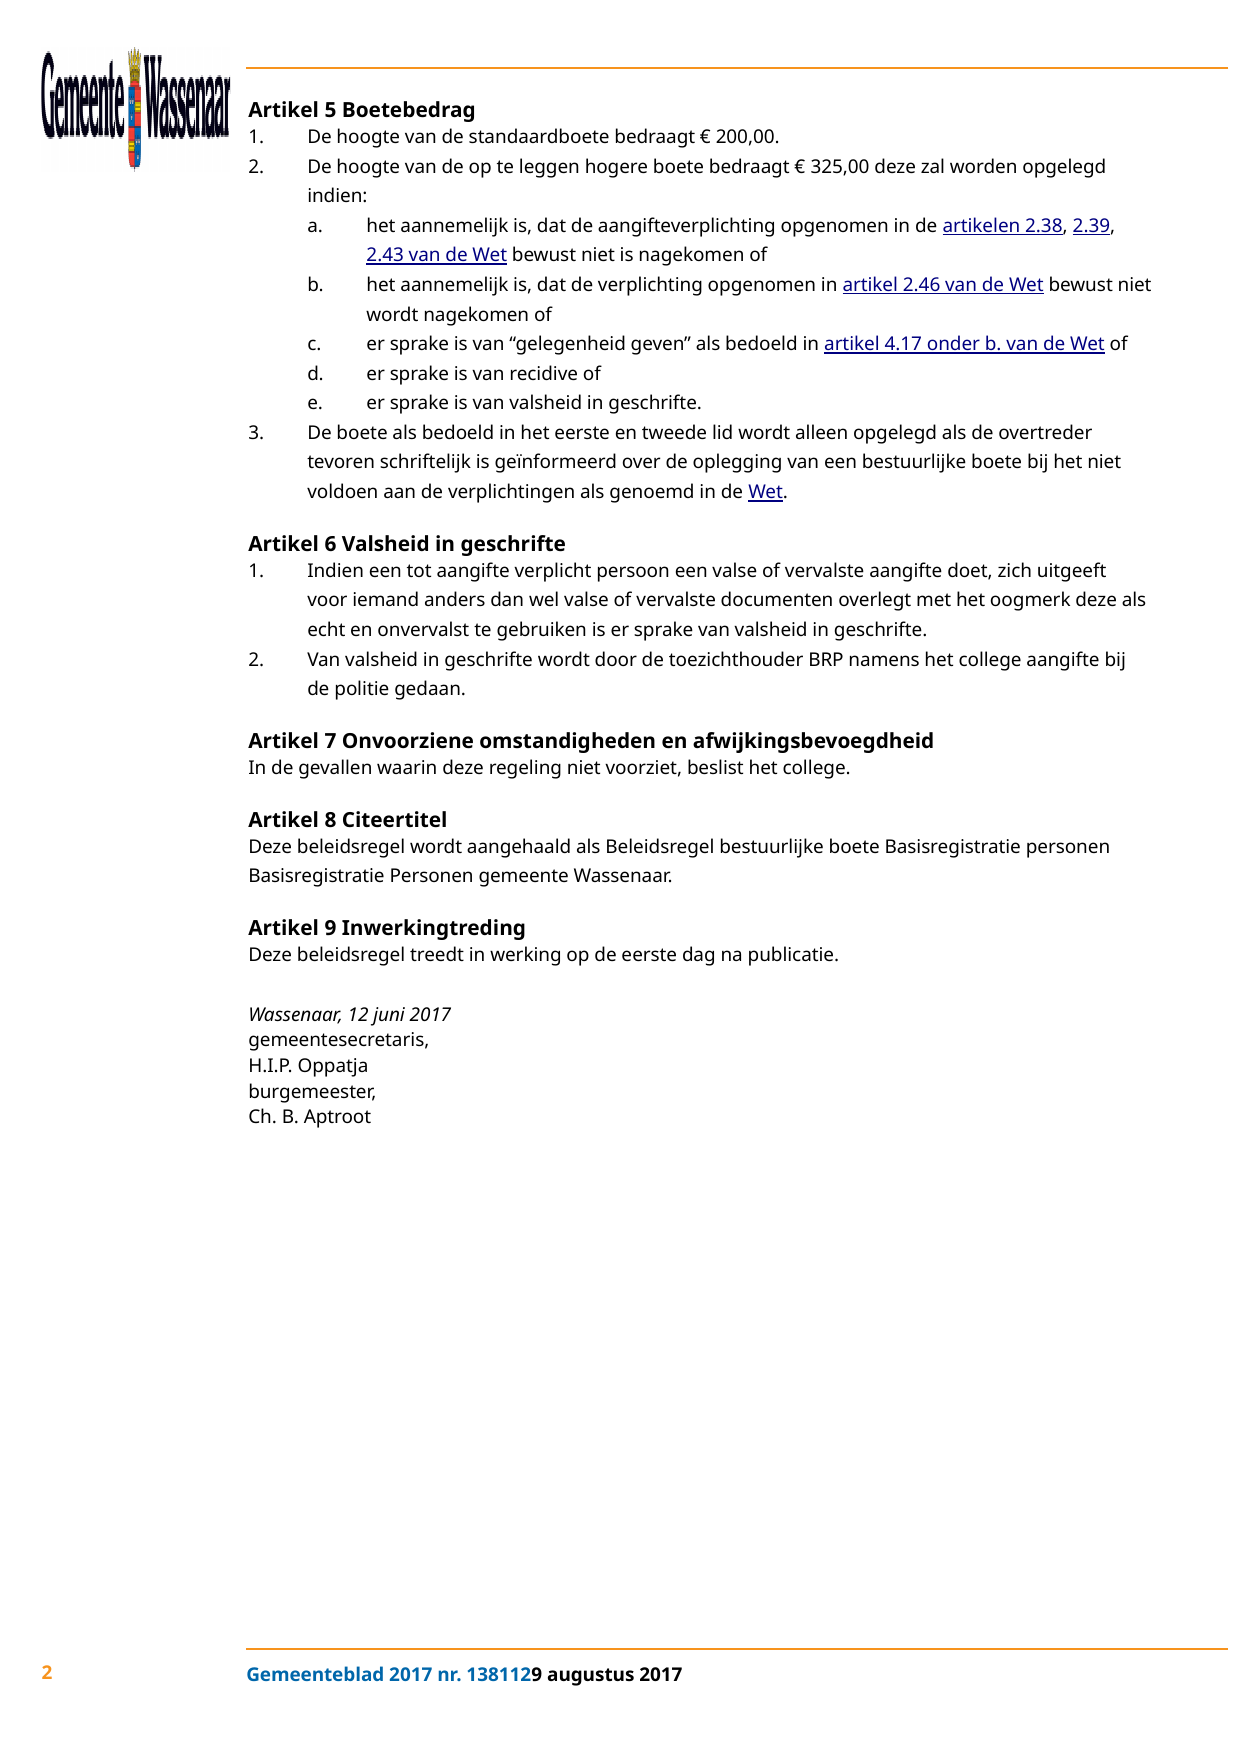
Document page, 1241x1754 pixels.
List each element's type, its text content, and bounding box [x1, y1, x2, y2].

text Artikel 7 Onvoorziene omstandigheden en afwijkingsbevoegdheid [248, 726, 1152, 754]
text Deze beleidsregel wordt aangehaald als Beleidsregel bestuurlijke boete Basisregistratie personen Basisregistratie Personen gemeente Wassenaar. [248, 833, 1152, 888]
text gemeentesecretaris, [248, 1026, 1152, 1052]
list het aannemelijk is, dat de verplichting opgenomen in artikel 2.46 van de Wet bewust niet wordt nagekomen of [307, 271, 1152, 326]
list De hoogte van de standaardboete bedraagt € 200,00. [248, 123, 1152, 149]
list het aannemelijk is, dat de aangifteverplichting opgenomen in de artikelen 2.38, 2.39, 2.43 van de Wet bewust niet is nagekomen of [307, 212, 1152, 267]
text Ch. B. Aptroot [248, 1104, 1152, 1129]
list Indien een tot aangifte verplicht persoon een valse of vervalste aangifte doet, zich uitgeeft voor iemand anders dan wel valse of vervalste documenten overlegt met het oogmerk deze als echt en onvervalst te gebruiken is er sprake van valsheid in geschrifte. [248, 557, 1152, 642]
text burgemeester, [248, 1078, 1152, 1104]
picture [41, 47, 231, 172]
text H.I.P. Oppatja [248, 1052, 1152, 1078]
text Artikel 8 Citeertitel [248, 805, 1152, 833]
text In de gevallen waarin deze regeling niet voorziet, beslist het college. [248, 754, 1152, 780]
text Deze beleidsregel treedt in werking op de eerste dag na publicatie. [248, 942, 1152, 967]
list er sprake is van valsheid in geschrifte. [307, 389, 1152, 415]
text Wassenaar, 12 juni 2017 [248, 1001, 1152, 1026]
list er sprake is van “gelegenheid geven” als bedoeld in artikel 4.17 onder b. van de Wet of [307, 330, 1152, 356]
text Artikel 6 Valsheid in geschrifte [248, 529, 1152, 557]
list De boete als bedoeld in het eerste en tweede lid wordt alleen opgelegd als de overtreder tevoren schriftelijk is geïnformeerd over de oplegging van een bestuurlijke boete bij het niet voldoen aan de verplichtingen als genoemd in de Wet. [248, 419, 1152, 504]
list De hoogte van de op te leggen hogere boete bedraagt € 325,00 deze zal worden opgelegd indien: [248, 153, 1152, 208]
list er sprake is van recidive of [307, 360, 1152, 386]
text Artikel 5 Boetebedrag [248, 95, 1152, 123]
text Artikel 9 Inwerkingtreding [248, 913, 1152, 942]
list Van valsheid in geschrifte wordt door de toezichthouder BRP namens het college aangifte bij de politie gedaan. [248, 646, 1152, 701]
